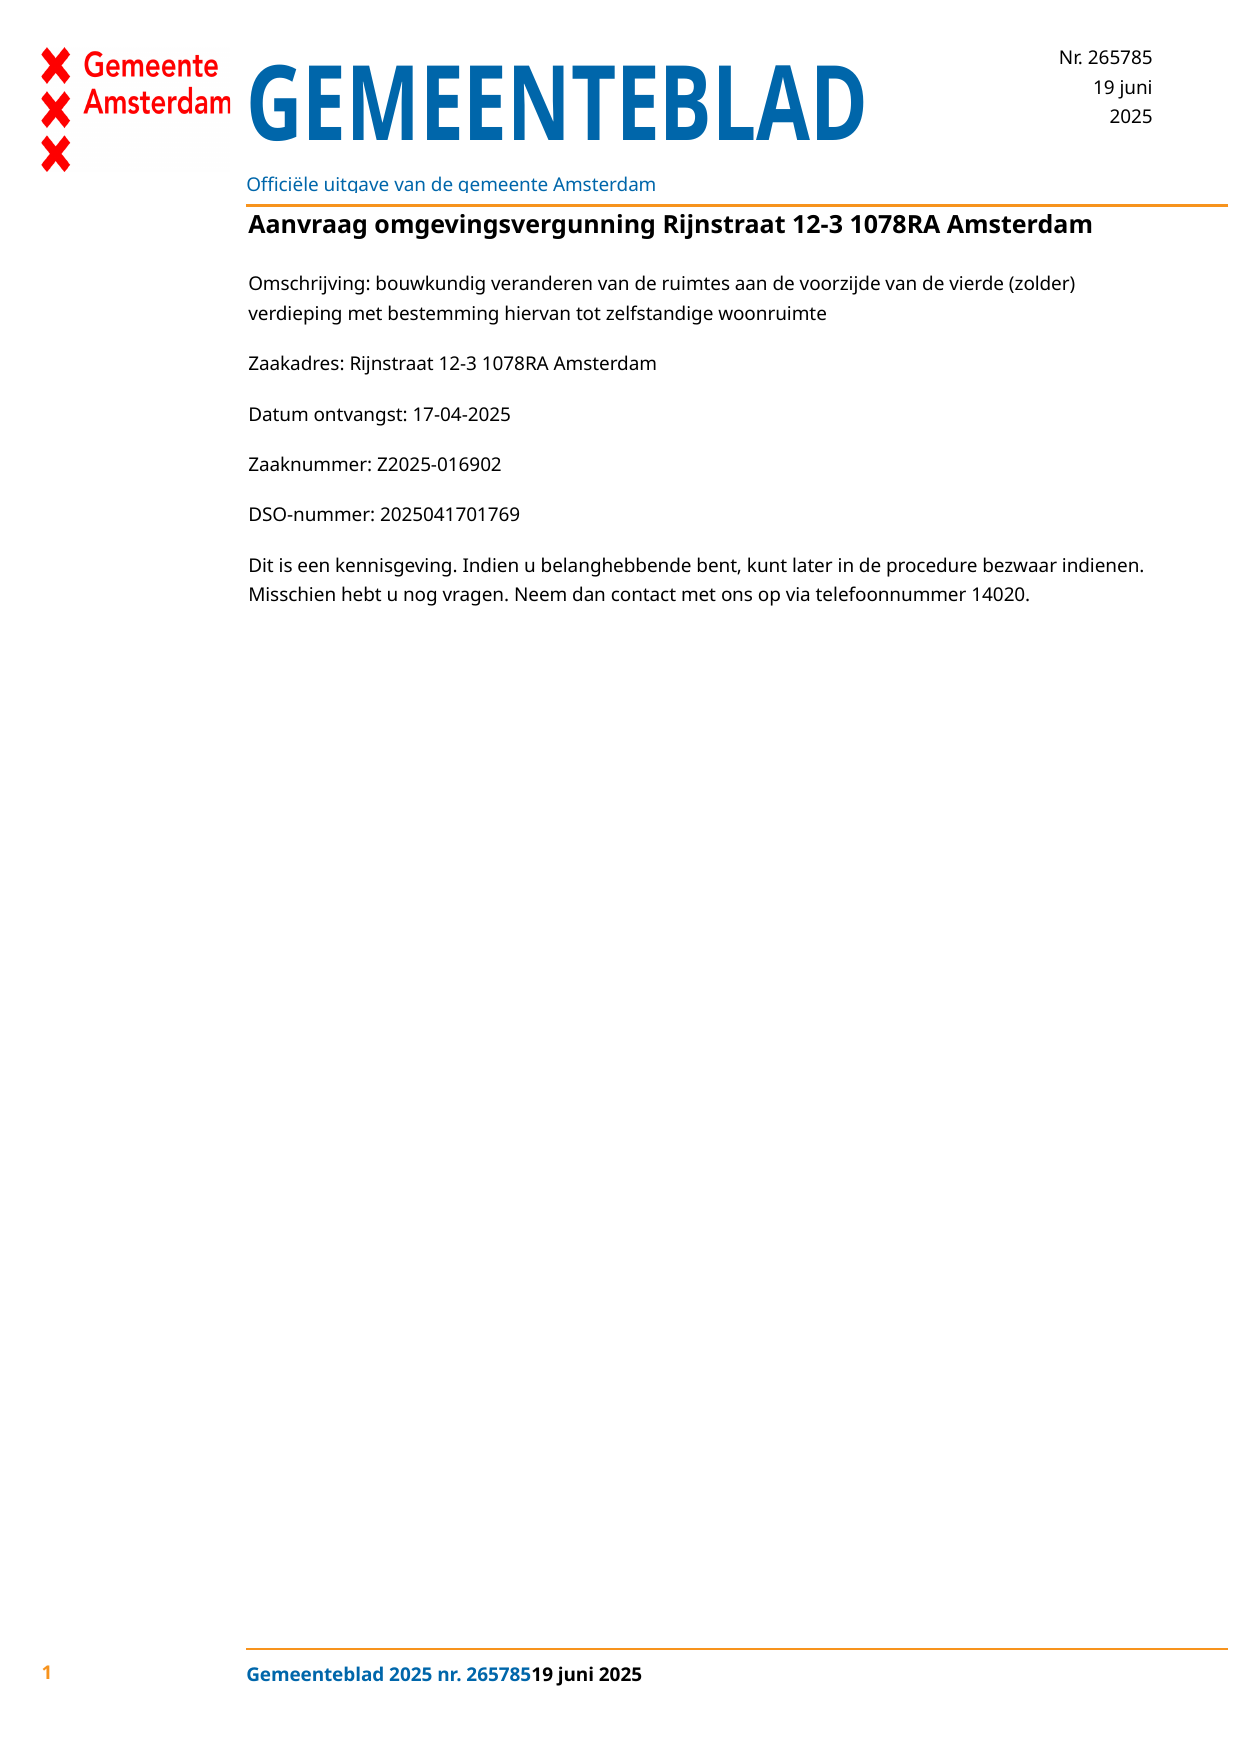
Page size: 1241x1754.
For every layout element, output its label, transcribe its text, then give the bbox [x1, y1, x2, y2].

picture [41, 47, 231, 172]
text Zaakadres: Rijnstraat 12-3 1078RA Amsterdam [248, 350, 1152, 376]
text Omschrijving: bouwkundig veranderen van de ruimtes aan de voorzijde van de vierde (zolder) verdieping met bestemming hiervan tot zelfstandige woonruimte [248, 270, 1152, 326]
text Datum ontvangst: 17-04-2025 [248, 401, 1152, 426]
text Zaaknummer: Z2025-016902 [248, 451, 1152, 477]
text DSO-nummer: 2025041701769 [248, 502, 1152, 527]
text Aanvraag omgevingsvergunning Rijnstraat 12-3 1078RA Amsterdam [248, 207, 1152, 241]
text Dit is een kennisgeving. Indien u belanghebbende bent, kunt later in de procedure bezwaar indienen. Misschien hebt u nog vragen. Neem dan contact met ons op via telefoonnummer 14020. [248, 552, 1152, 607]
